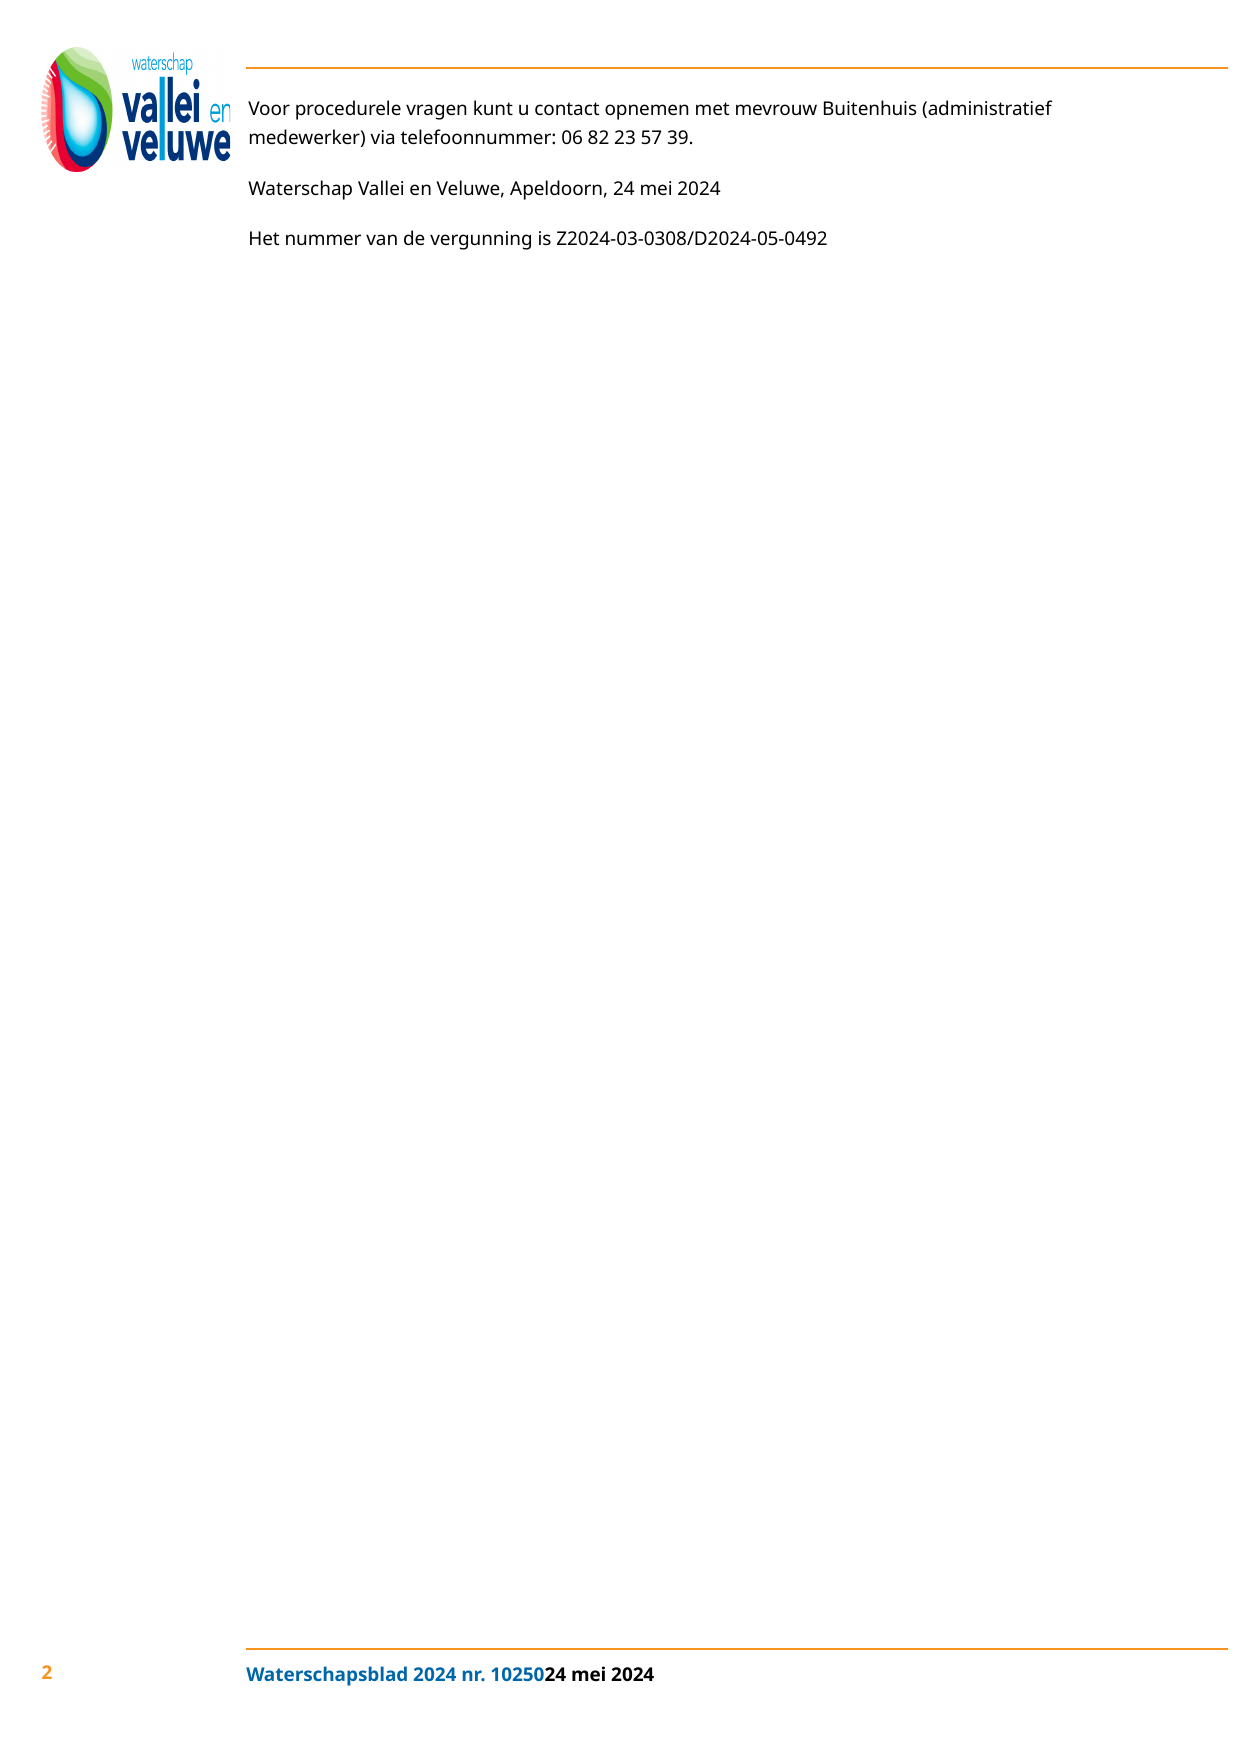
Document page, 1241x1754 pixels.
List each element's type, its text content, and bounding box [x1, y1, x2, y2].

text Het nummer van de vergunning is Z2024-03-0308/D2024-05-0492 [248, 225, 1152, 251]
picture [41, 47, 231, 172]
text Waterschap Vallei en Veluwe, Apeldoorn, 24 mei 2024 [248, 175, 1152, 201]
text Voor procedurele vragen kunt u contact opnemen met mevrouw Buitenhuis (administratief medewerker) via telefoonnummer: 06 82 23 57 39. [248, 95, 1152, 150]
